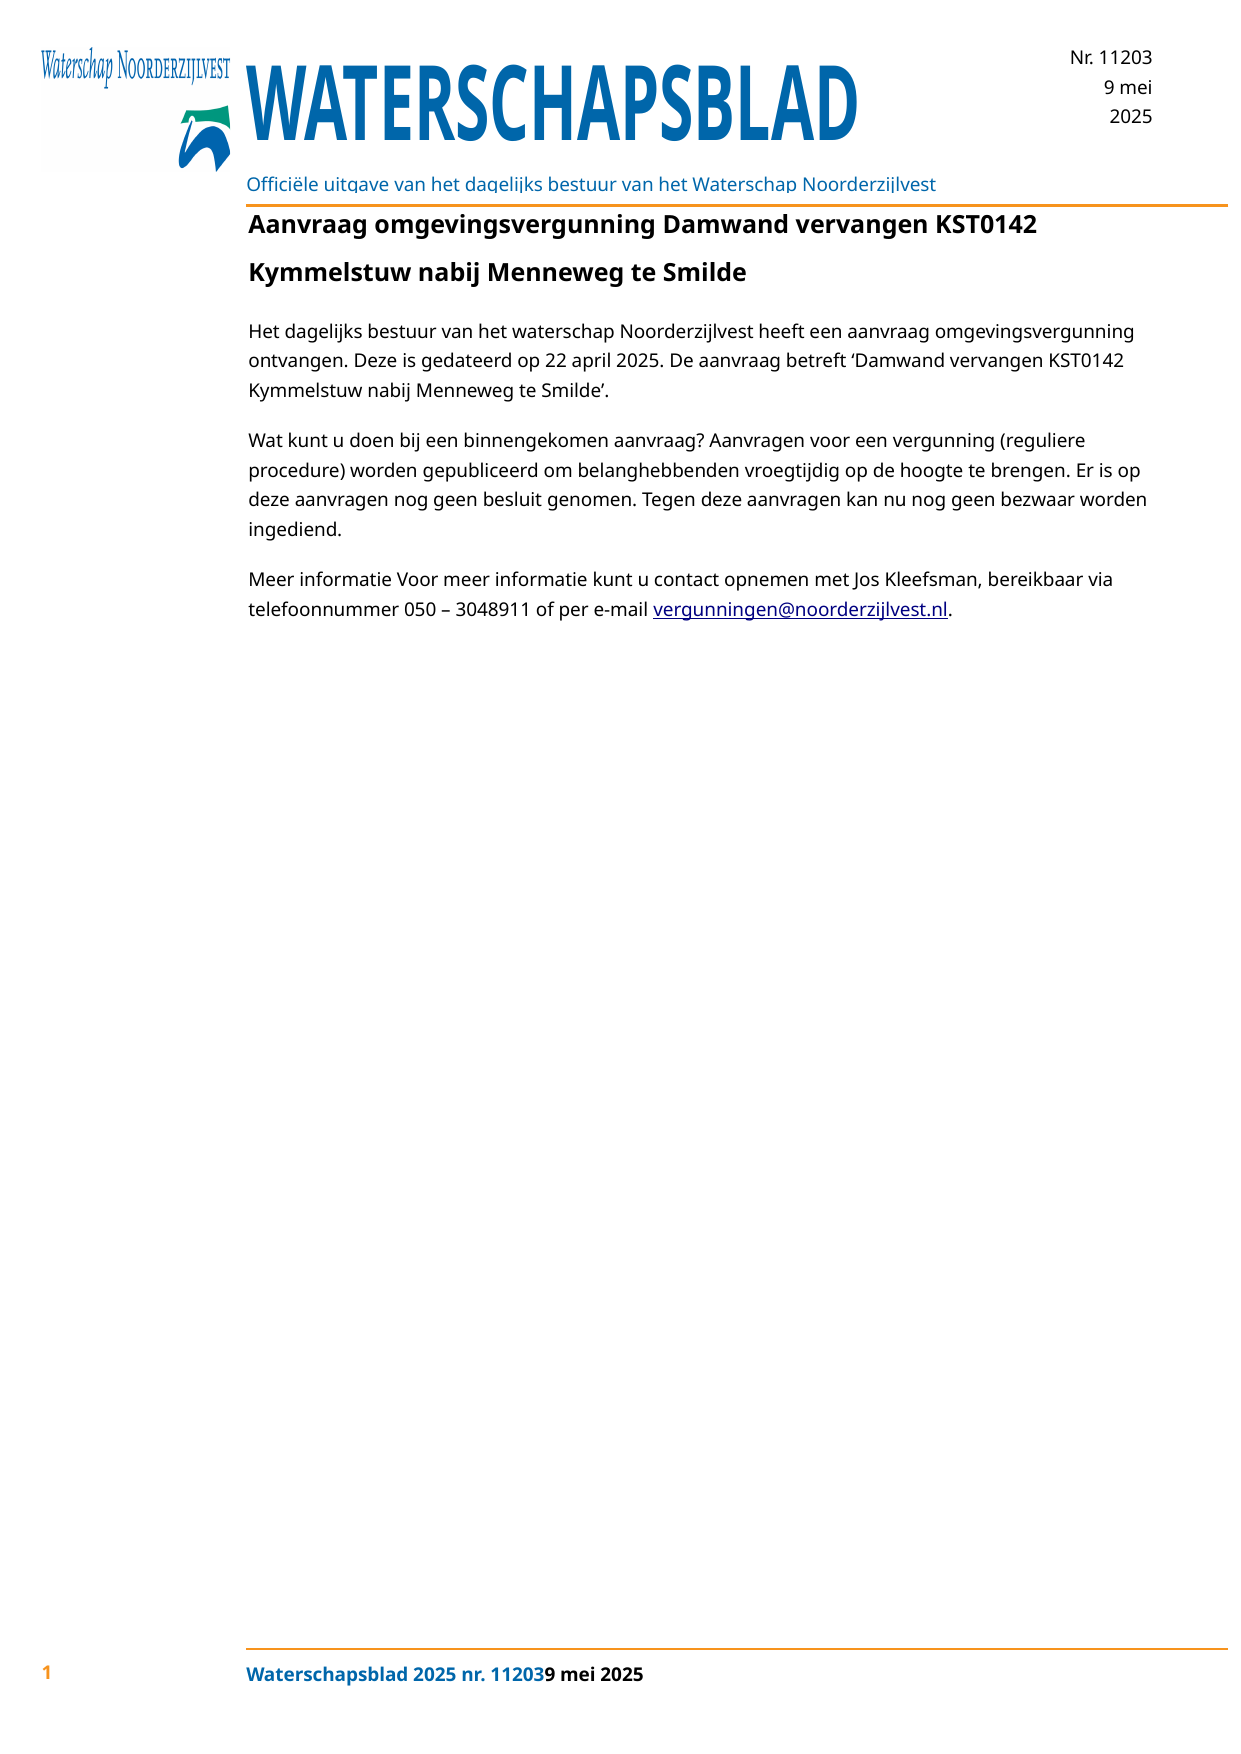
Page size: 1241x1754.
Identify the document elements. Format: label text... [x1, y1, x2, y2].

text Meer informatie Voor meer informatie kunt u contact opnemen met Jos Kleefsman, bereikbaar via telefoonnummer 050 – 3048911 of per e-mail vergunningen@noorderzijlvest.nl. [248, 567, 1152, 622]
picture [41, 47, 231, 172]
text Wat kunt u doen bij een binnengekomen aanvraag? Aanvragen voor een vergunning (reguliere procedure) worden gepubliceerd om belanghebbenden vroegtijdig op de hoogte te brengen. Er is op deze aanvragen nog geen besluit genomen. Tegen deze aanvragen kan nu nog geen bezwaar worden ingediend. [248, 427, 1152, 542]
text Aanvraag omgevingsvergunning Damwand vervangen KST0142 Kymmelstuw nabij Menneweg te Smilde [248, 207, 1152, 288]
text Het dagelijks bestuur van het waterschap Noorderzijlvest heeft een aanvraag omgevingsvergunning ontvangen. Deze is gedateerd op 22 april 2025. De aanvraag betreft ‘Damwand vervangen KST0142 Kymmelstuw nabij Menneweg te Smilde’. [248, 318, 1152, 403]
